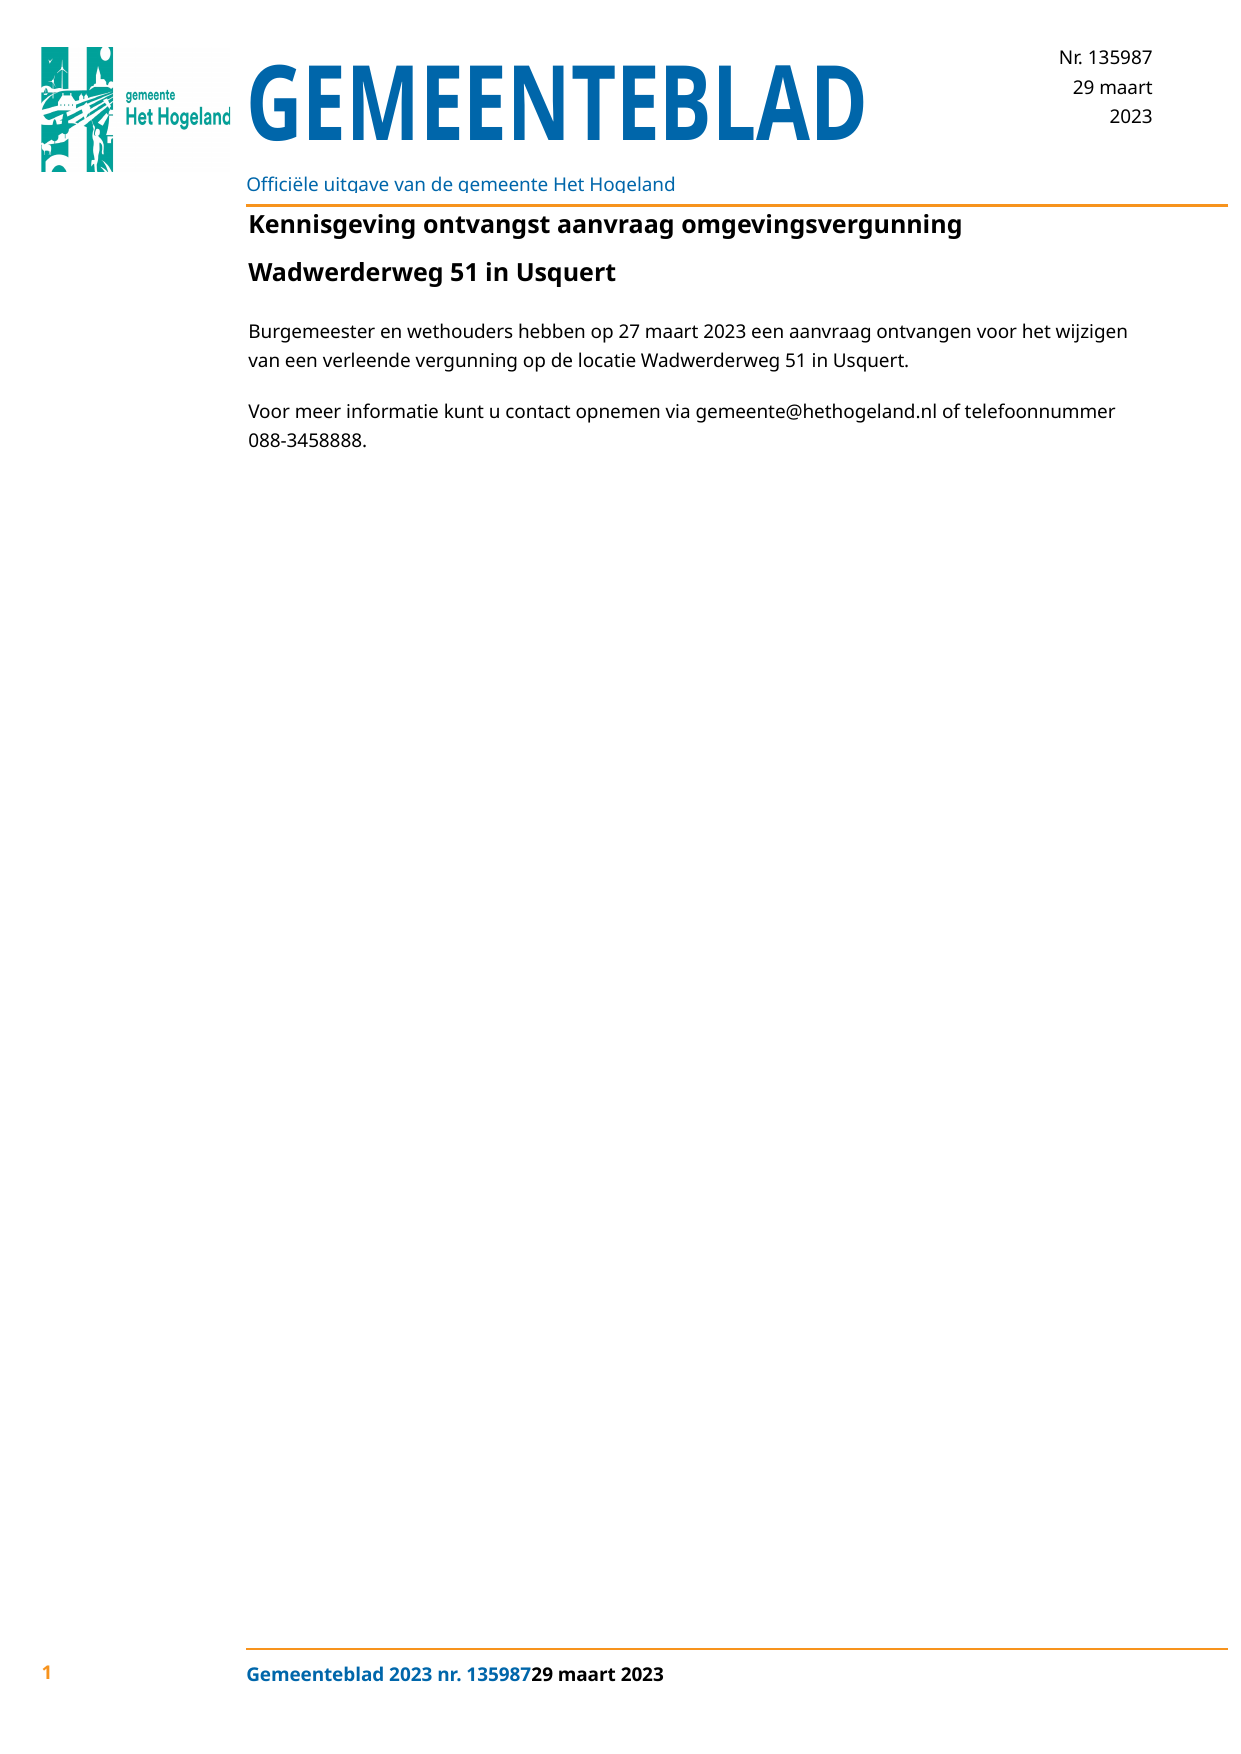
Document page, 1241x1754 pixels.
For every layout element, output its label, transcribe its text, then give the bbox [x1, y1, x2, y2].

text Voor meer informatie kunt u contact opnemen via gemeente@hethogeland.nl of telefoonnummer 088-3458888. [248, 398, 1152, 453]
text Burgemeester en wethouders hebben op 27 maart 2023 een aanvraag ontvangen voor het wijzigen van een verleende vergunning op de locatie Wadwerderweg 51 in Usquert. [248, 318, 1152, 373]
picture [41, 47, 231, 172]
text Kennisgeving ontvangst aanvraag omgevingsvergunning Wadwerderweg 51 in Usquert [248, 207, 1152, 288]
